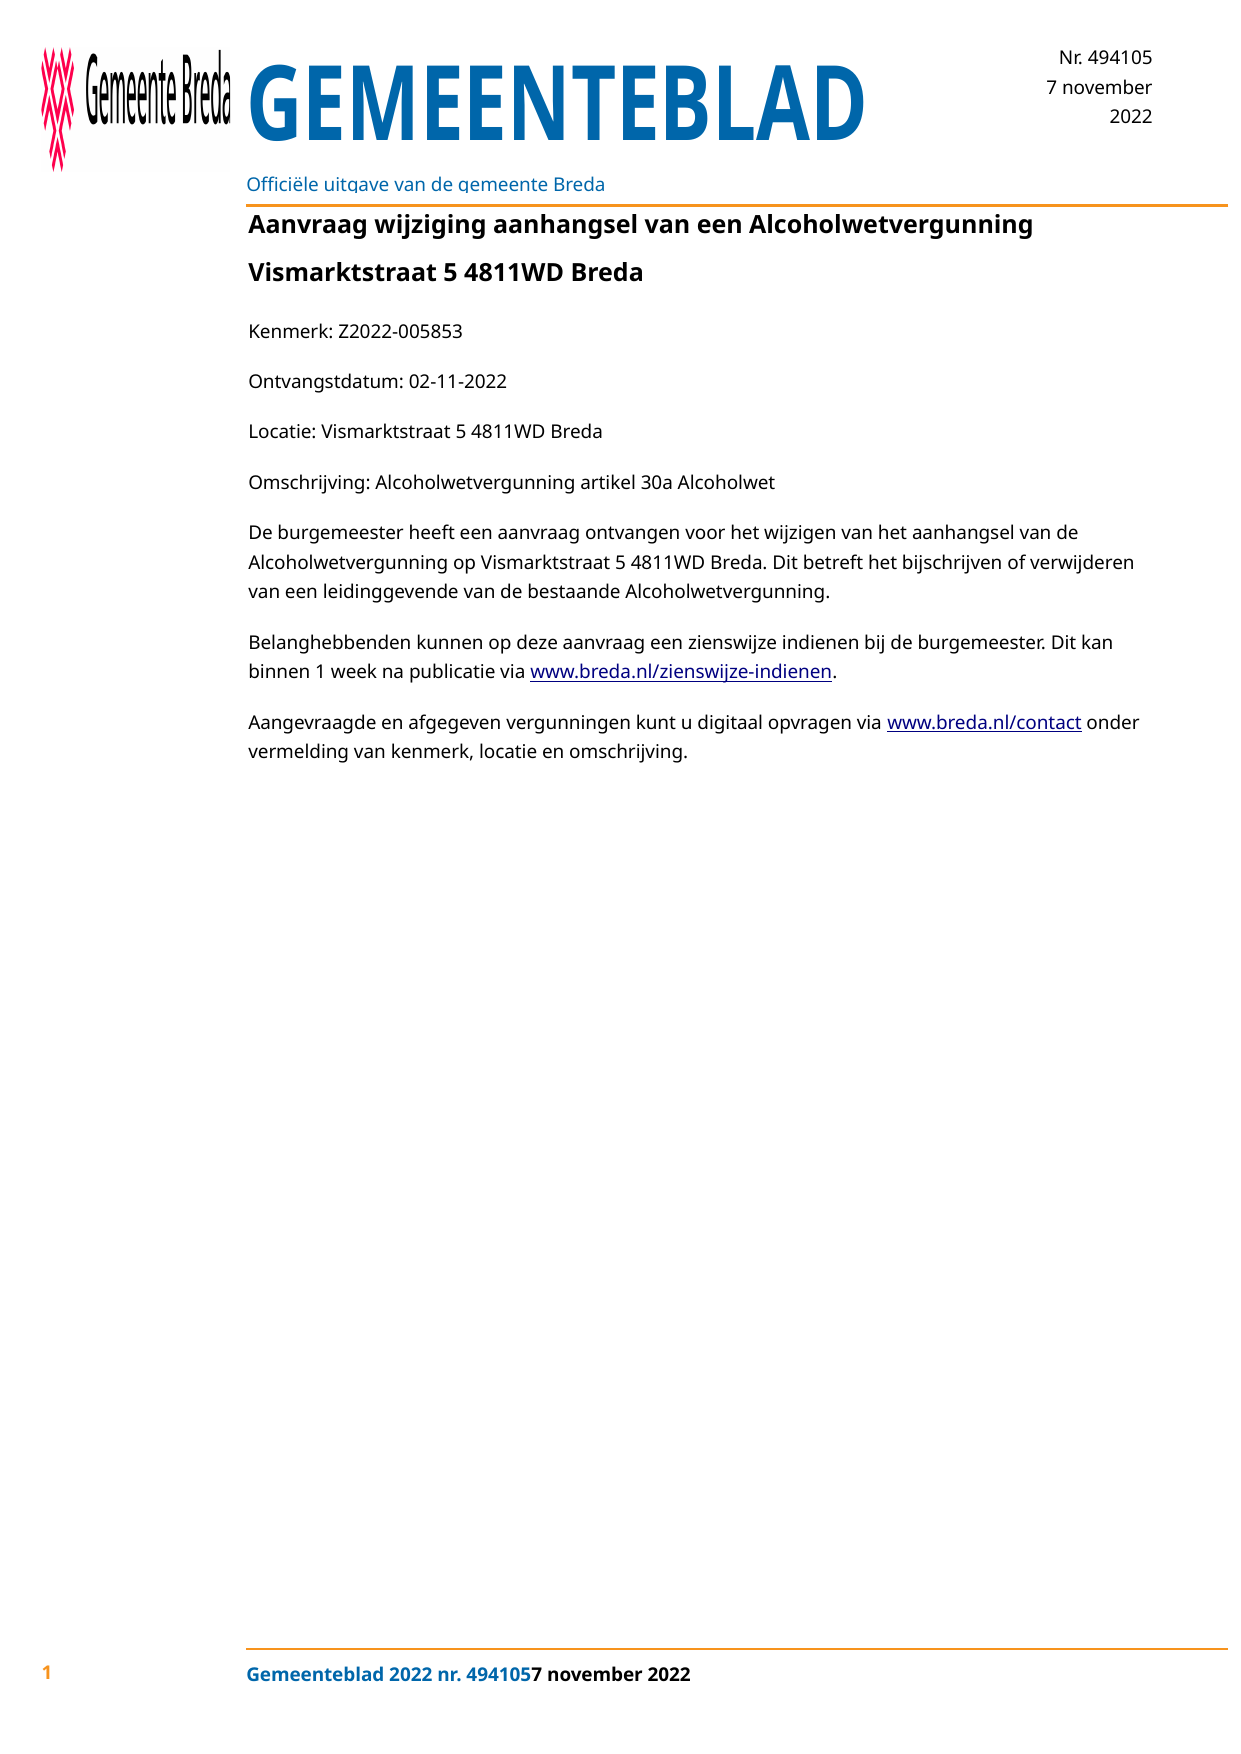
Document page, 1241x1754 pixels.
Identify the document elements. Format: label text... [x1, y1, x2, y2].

text Aanvraag wijziging aanhangsel van een Alcoholwetvergunning Vismarktstraat 5 4811WD Breda [248, 207, 1152, 288]
text Locatie: Vismarktstraat 5 4811WD Breda [248, 419, 1152, 444]
text Ontvangstdatum: 02-11-2022 [248, 368, 1152, 394]
text Kenmerk: Z2022-005853 [248, 318, 1152, 344]
picture [41, 47, 231, 172]
text Omschrijving: Alcoholwetvergunning artikel 30a Alcoholwet [248, 469, 1152, 495]
text Aangevraagde en afgegeven vergunningen kunt u digitaal opvragen via www.breda.nl/contact onder vermelding van kenmerk, locatie en omschrijving. [248, 709, 1152, 764]
text De burgemeester heeft een aanvraag ontvangen voor het wijzigen van het aanhangsel van de Alcoholwetvergunning op Vismarktstraat 5 4811WD Breda. Dit betreft het bijschrijven of verwijderen van een leidinggevende van de bestaande Alcoholwetvergunning. [248, 519, 1152, 604]
text Belanghebbenden kunnen op deze aanvraag een zienswijze indienen bij de burgemeester. Dit kan binnen 1 week na publicatie via www.breda.nl/zienswijze-indienen. [248, 629, 1152, 684]
